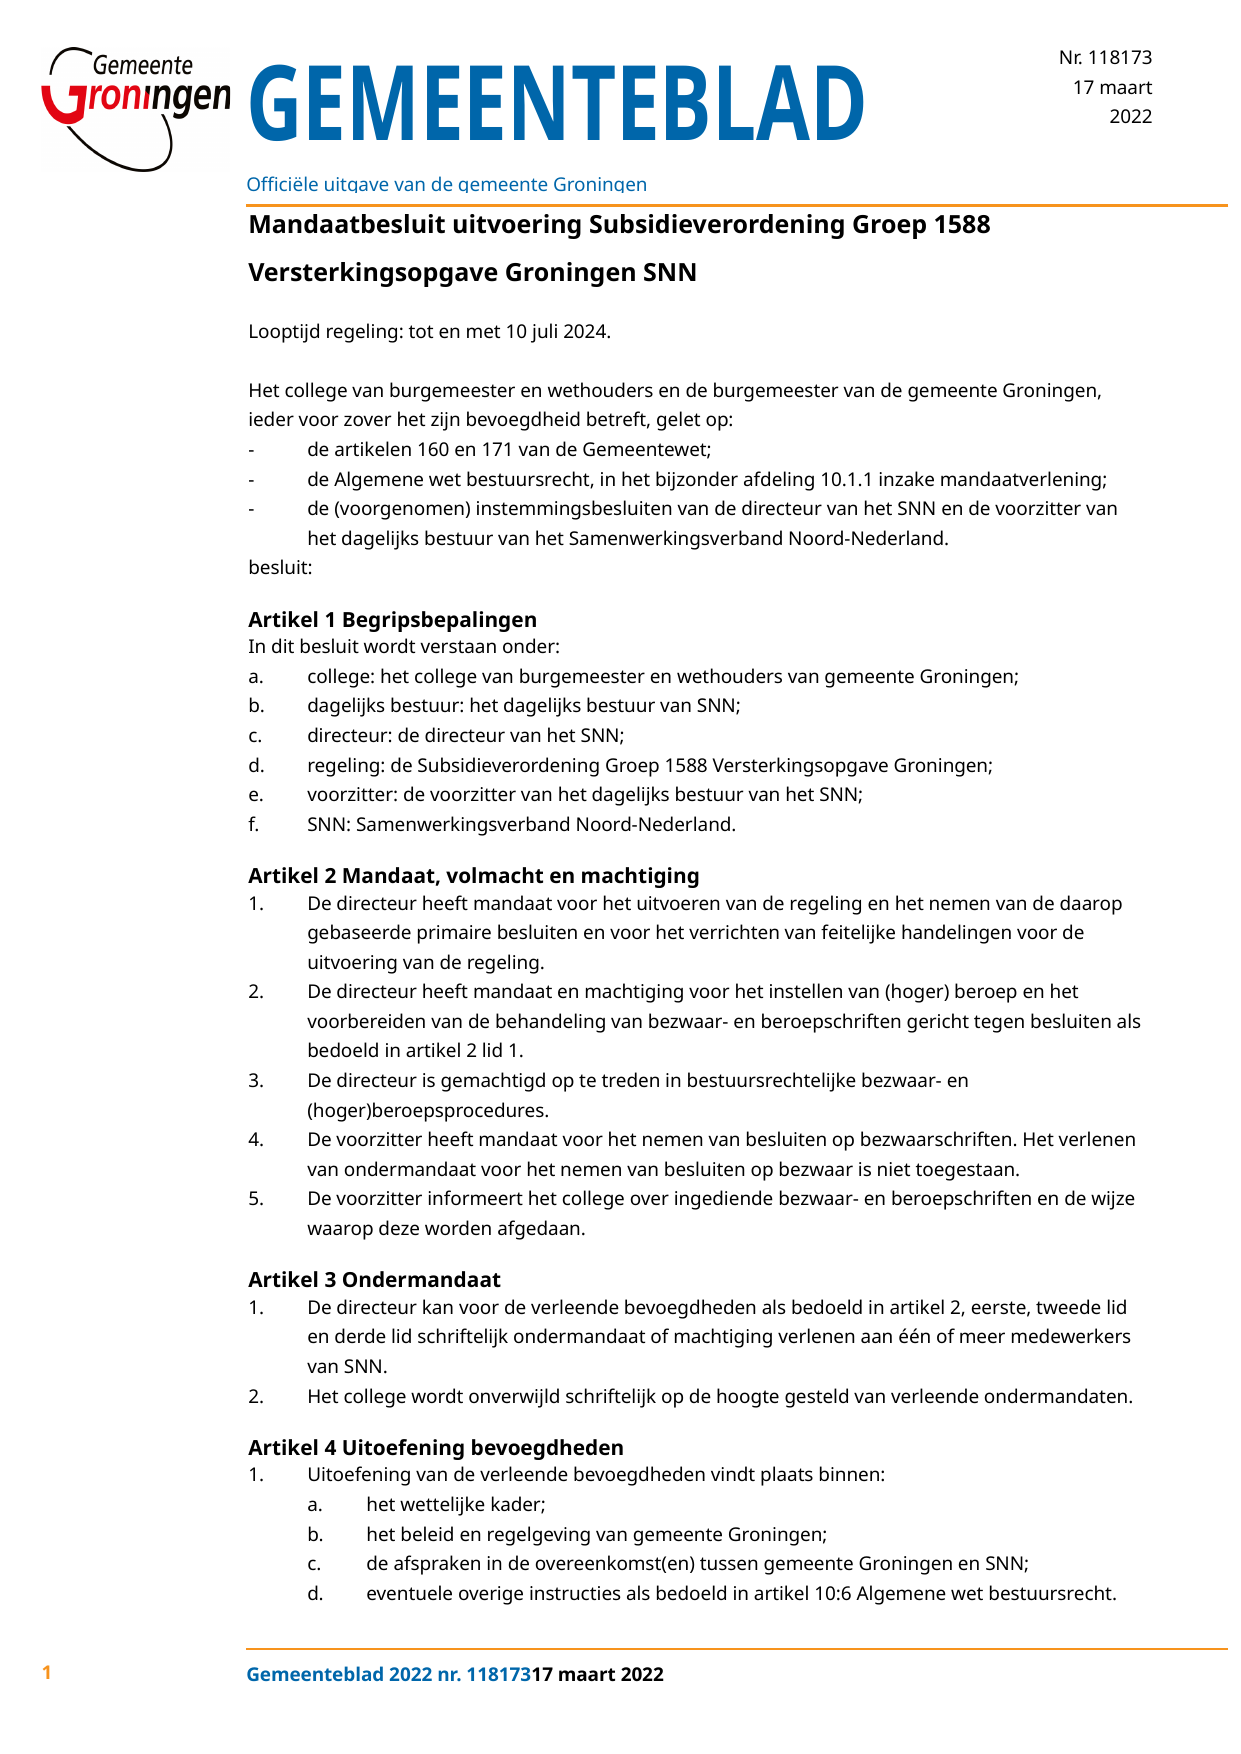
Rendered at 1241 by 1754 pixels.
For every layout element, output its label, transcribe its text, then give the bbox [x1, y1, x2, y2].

list SNN: Samenwerkingsverband Noord-Nederland. [248, 811, 1152, 837]
list De directeur heeft mandaat voor het uitvoeren van de regeling en het nemen van de daarop gebaseerde primaire besluiten en voor het verrichten van feitelijke handelingen voor de uitvoering van de regeling. [248, 890, 1152, 975]
text Het college van burgemeester en wethouders en de burgemeester van de gemeente Groningen, [248, 377, 1152, 403]
list het beleid en regelgeving van gemeente Groningen; [307, 1521, 1152, 1547]
list dagelijks bestuur: het dagelijks bestuur van SNN; [248, 693, 1152, 718]
text Artikel 3 Ondermandaat [248, 1266, 1152, 1294]
text Artikel 4 Uitoefening bevoegdheden [248, 1433, 1152, 1462]
list Uitoefening van de verleende bevoegdheden vindt plaats binnen: [248, 1462, 1152, 1487]
list De voorzitter informeert het college over ingediende bezwaar- en beroepschriften en de wijze waarop deze worden afgedaan. [248, 1186, 1152, 1241]
list directeur: de directeur van het SNN; [248, 722, 1152, 748]
picture [41, 47, 231, 172]
list de artikelen 160 en 171 van de Gemeentewet; [248, 436, 1152, 462]
list De voorzitter heeft mandaat voor het nemen van besluiten op bezwaarschriften. Het verlenen van ondermandaat voor het nemen van besluiten op bezwaar is niet toegestaan. [248, 1126, 1152, 1182]
text In dit besluit wordt verstaan onder: [248, 633, 1152, 659]
list college: het college van burgemeester en wethouders van gemeente Groningen; [248, 663, 1152, 689]
list De directeur is gemachtigd op te treden in bestuursrechtelijke bezwaar- en (hoger)beroepsprocedures. [248, 1067, 1152, 1123]
list eventuele overige instructies als bedoeld in artikel 10:6 Algemene wet bestuursrecht. [307, 1580, 1152, 1606]
list De directeur kan voor de verleende bevoegdheden als bedoeld in artikel 2, eerste, tweede lid en derde lid schriftelijk ondermandaat of machtiging verlenen aan één of meer medewerkers van SNN. [248, 1294, 1152, 1379]
list voorzitter: de voorzitter van het dagelijks bestuur van het SNN; [248, 781, 1152, 807]
text besluit: [248, 554, 1152, 580]
text Mandaatbesluit uitvoering Subsidieverordening Groep 1588 Versterkingsopgave Groningen SNN [248, 207, 1152, 288]
list de afspraken in de overeenkomst(en) tussen gemeente Groningen en SNN; [307, 1550, 1152, 1576]
text Looptijd regeling: tot en met 10 juli 2024. [248, 318, 1152, 344]
list de Algemene wet bestuursrecht, in het bijzonder afdeling 10.1.1 inzake mandaatverlening; [248, 466, 1152, 492]
text Artikel 2 Mandaat, volmacht en machtiging [248, 861, 1152, 890]
list de (voorgenomen) instemmingsbesluiten van de directeur van het SNN en de voorzitter van het dagelijks bestuur van het Samenwerkingsverband Noord-Nederland. [248, 495, 1152, 551]
list De directeur heeft mandaat en machtiging voor het instellen van (hoger) beroep en het voorbereiden van de behandeling van bezwaar- en beroepschriften gericht tegen besluiten als bedoeld in artikel 2 lid 1. [248, 978, 1152, 1063]
list regeling: de Subsidieverordening Groep 1588 Versterkingsopgave Groningen; [248, 752, 1152, 777]
list het wettelijke kader; [307, 1491, 1152, 1517]
text ieder voor zover het zijn bevoegdheid betreft, gelet op: [248, 407, 1152, 432]
list Het college wordt onverwijld schriftelijk op de hoogte gesteld van verleende ondermandaten. [248, 1383, 1152, 1408]
text Artikel 1 Begripsbepalingen [248, 605, 1152, 633]
